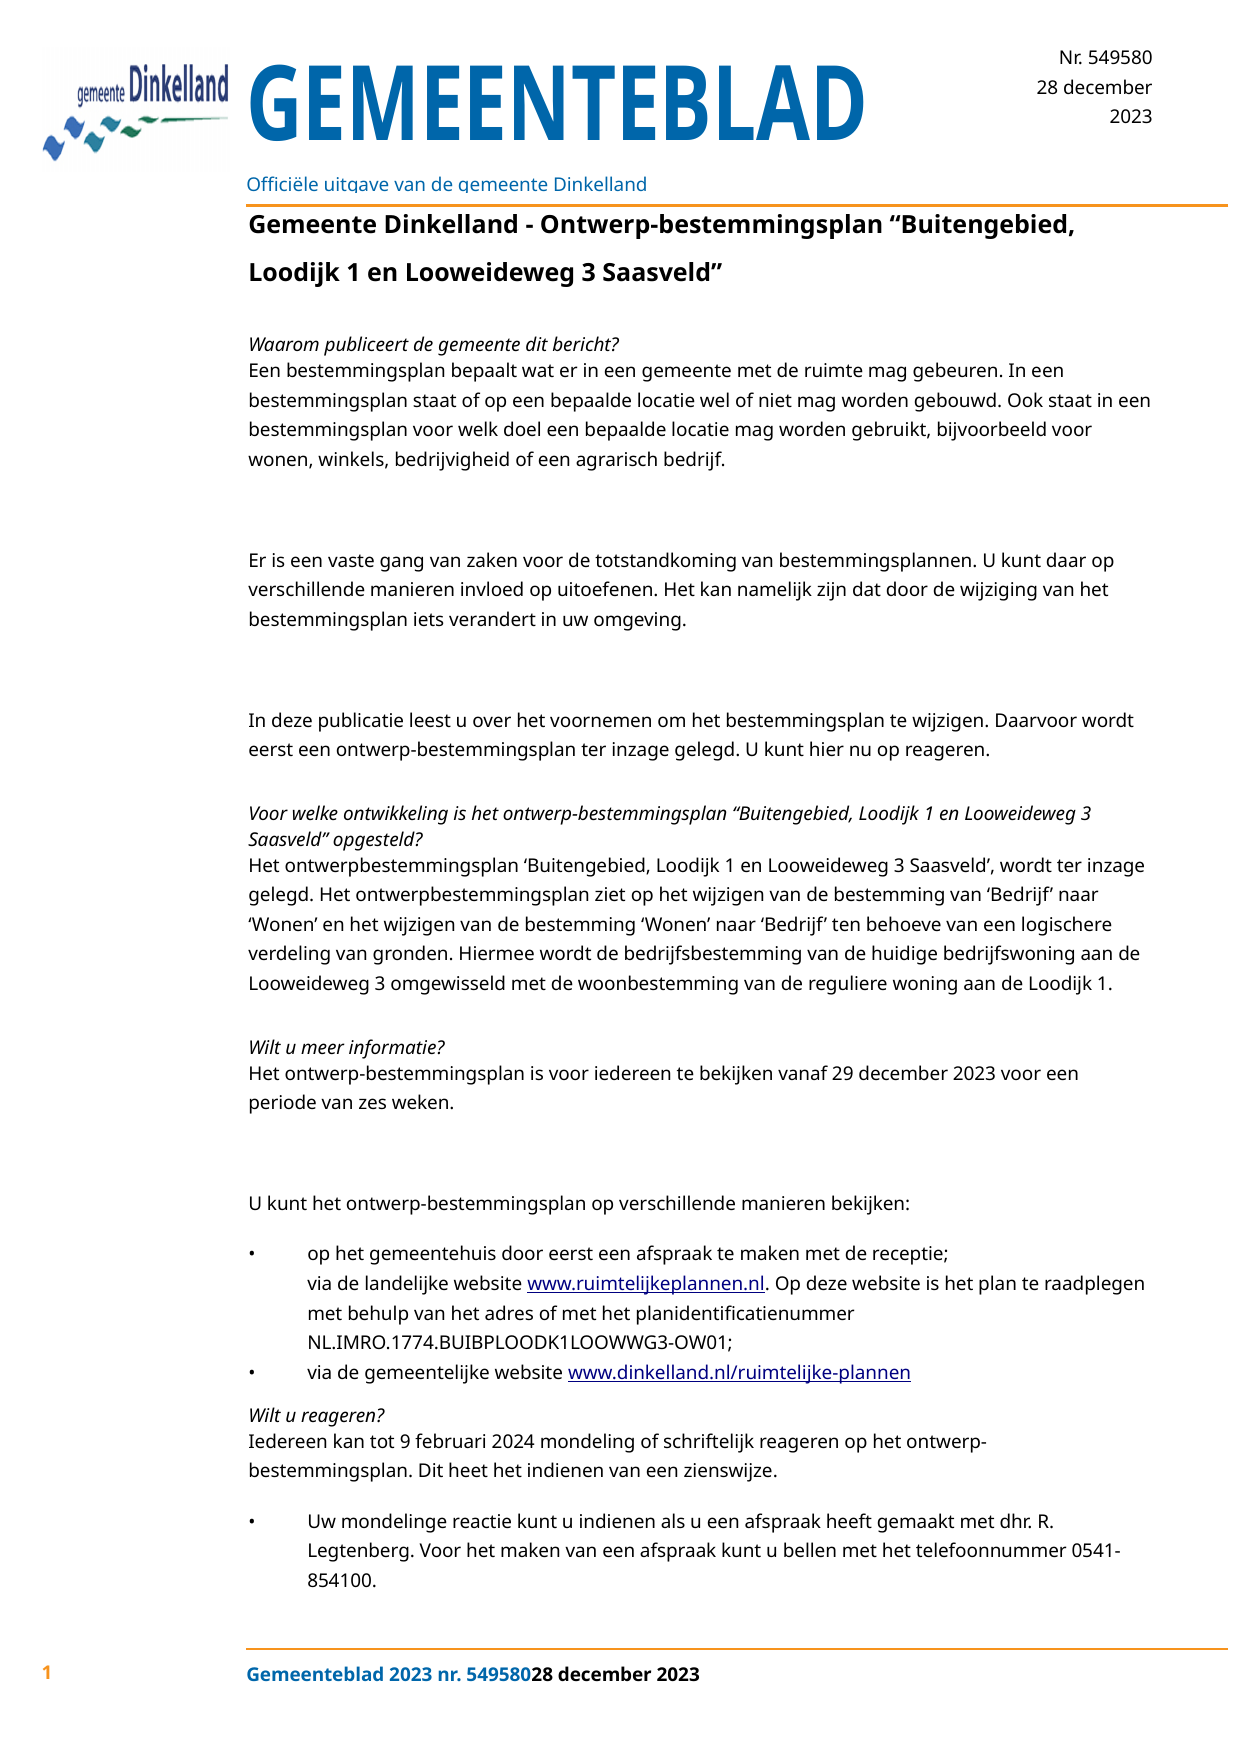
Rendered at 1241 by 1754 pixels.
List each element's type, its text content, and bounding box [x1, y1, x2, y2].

text Het ontwerpbestemmingsplan ‘Buitengebied, Loodijk 1 en Looweideweg 3 Saasveld’, wordt ter inzage gelegd. Het ontwerpbestemmingsplan ziet op het wijzigen van de bestemming van ‘Bedrijf’ naar ‘Wonen’ en het wijzigen van de bestemming ‘Wonen’ naar ‘Bedrijf’ ten behoeve van een logischere verdeling van gronden. Hiermee wordt de bedrijfsbestemming van de huidige bedrijfswoning aan de Looweideweg 3 omgewisseld met de woonbestemming van de reguliere woning aan de Loodijk 1. [248, 852, 1152, 996]
text Het ontwerp-bestemmingsplan is voor iedereen te bekijken vanaf 29 december 2023 voor een periode van zes weken. [248, 1060, 1152, 1115]
text Voor welke ontwikkeling is het ontwerp-bestemmingsplan “Buitengebied, Loodijk 1 en Looweideweg 3 Saasveld” opgesteld? [248, 800, 1152, 852]
text In deze publicatie leest u over het voornemen om het bestemmingsplan te wijzigen. Daarvoor wordt eerst een ontwerp-bestemmingsplan ter inzage gelegd. U kunt hier nu op reageren. [248, 707, 1152, 762]
list via de landelijke website www.ruimtelijkeplannen.nl. Op deze website is het plan te raadplegen met behulp van het adres of met het planidentificatienummer NL.IMRO.1774.BUIBPLOODK1LOOWWG3-OW01; [248, 1270, 1152, 1355]
text U kunt het ontwerp-bestemmingsplan op verschillende manieren bekijken: [248, 1190, 1152, 1216]
text Wilt u meer informatie? [248, 1034, 1152, 1060]
text Wilt u reageren? [248, 1402, 1152, 1428]
text Iedereen kan tot 9 februari 2024 mondeling of schriftelijk reageren op het ontwerp-bestemmingsplan. Dit heet het indienen van een zienswijze. [248, 1428, 1152, 1483]
list via de gemeentelijke website www.dinkelland.nl/ruimtelijke-plannen [248, 1359, 1152, 1385]
text Een bestemmingsplan bepaalt wat er in een gemeente met de ruimte mag gebeuren. In een bestemmingsplan staat of op een bepaalde locatie wel of niet mag worden gebouwd. Ook staat in een bestemmingsplan voor welk doel een bepaalde locatie mag worden gebruikt, bijvoorbeeld voor wonen, winkels, bedrijvigheid of een agrarisch bedrijf. [248, 357, 1152, 472]
text Waarom publiceert de gemeente dit bericht? [248, 331, 1152, 357]
list Uw mondelinge reactie kunt u indienen als u een afspraak heeft gemaakt met dhr. R. Legtenberg. Voor het maken van een afspraak kunt u bellen met het telefoonnummer 0541-854100. [248, 1508, 1152, 1593]
text Gemeente Dinkelland - Ontwerp-bestemmingsplan “Buitengebied, Loodijk 1 en Looweideweg 3 Saasveld” [248, 207, 1152, 288]
picture [41, 47, 231, 172]
list op het gemeentehuis door eerst een afspraak te maken met de receptie; [248, 1241, 1152, 1266]
text Er is een vaste gang van zaken voor de totstandkoming van bestemmingsplannen. U kunt daar op verschillende manieren invloed op uitoefenen. Het kan namelijk zijn dat door de wijziging van het bestemmingsplan iets verandert in uw omgeving. [248, 547, 1152, 632]
